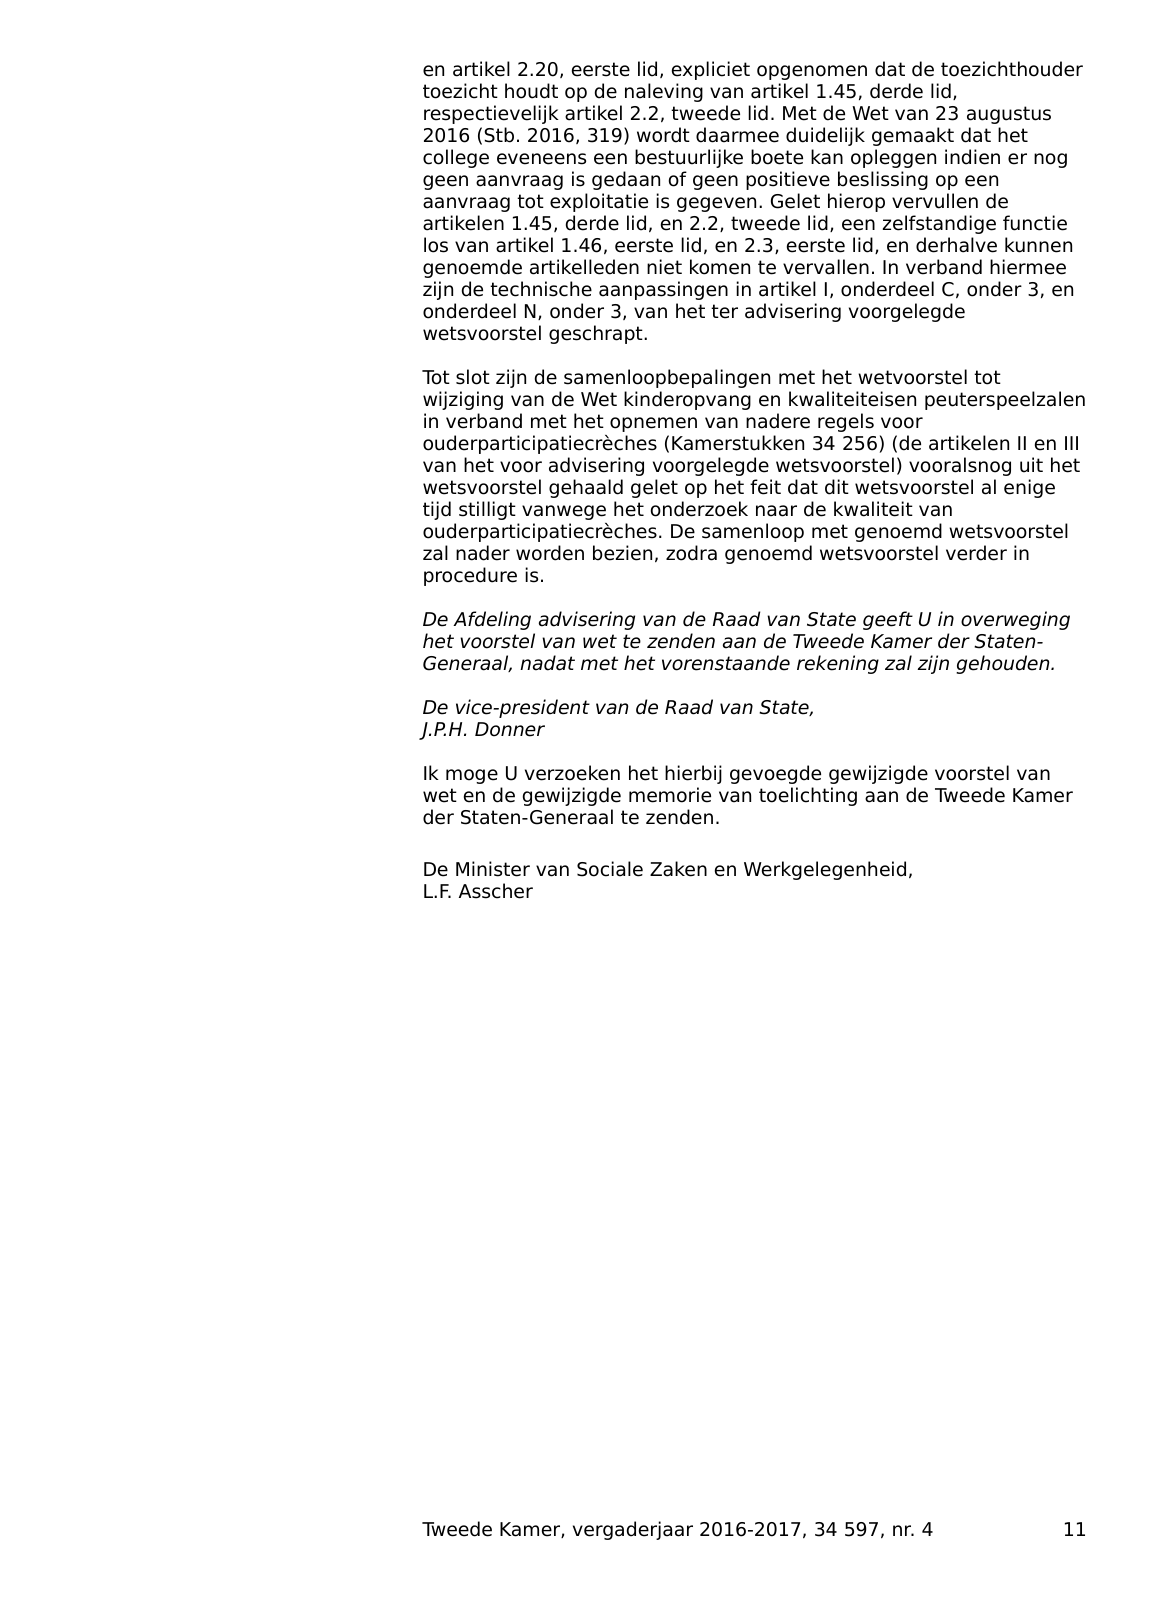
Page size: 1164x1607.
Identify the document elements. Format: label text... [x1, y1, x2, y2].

text J.P.H. Donner [422, 719, 1087, 741]
text en artikel 2.20, eerste lid, expliciet opgenomen dat de toezichthouder toezicht houdt op de naleving van artikel 1.45, derde lid, respectievelijk artikel 2.2, tweede lid. Met de Wet van 23 augustus 2016 (Stb. 2016, 319) wordt daarmee duidelijk gemaakt dat het college eveneens een bestuurlijke boete kan opleggen indien er nog geen aanvraag is gedaan of geen positieve beslissing op een aanvraag tot exploitatie is gegeven. Gelet hierop vervullen de artikelen 1.45, derde lid, en 2.2, tweede lid, een zelfstandige functie los van artikel 1.46, eerste lid, en 2.3, eerste lid, en derhalve kunnen genoemde artikelleden niet komen te vervallen. In verband hiermee zijn de technische aanpassingen in artikel I, onderdeel C, onder 3, en onderdeel N, onder 3, van het ter advisering voorgelegde wetsvoorstel geschrapt. [422, 59, 1087, 345]
text Tot slot zijn de samenloopbepalingen met het wetvoorstel tot wijziging van de Wet kinderopvang en kwaliteiteisen peuterspeelzalen in verband met het opnemen van nadere regels voor ouderparticipatiecrèches (Kamerstukken 34 256) (de artikelen II en III van het voor advisering voorgelegde wetsvoorstel) vooralsnog uit het wetsvoorstel gehaald gelet op het feit dat dit wetsvoorstel al enige tijd stilligt vanwege het onderzoek naar de kwaliteit van ouderparticipatiecrèches. De samenloop met genoemd wetsvoorstel zal nader worden bezien, zodra genoemd wetsvoorstel verder in procedure is. [422, 367, 1087, 587]
text Ik moge U verzoeken het hierbij gevoegde gewijzigde voorstel van wet en de gewijzigde memorie van toelichting aan de Tweede Kamer der Staten-Generaal te zenden. [422, 763, 1087, 829]
text De Minister van Sociale Zaken en Werkgelegenheid, L.F. Asscher [422, 859, 1087, 903]
text De vice-president van de Raad van State, [422, 697, 1087, 719]
text De Afdeling advisering van de Raad van State geeft U in overweging het voorstel van wet te zenden aan de Tweede Kamer der Staten-Generaal, nadat met het vorenstaande rekening zal zijn gehouden. [422, 609, 1087, 675]
